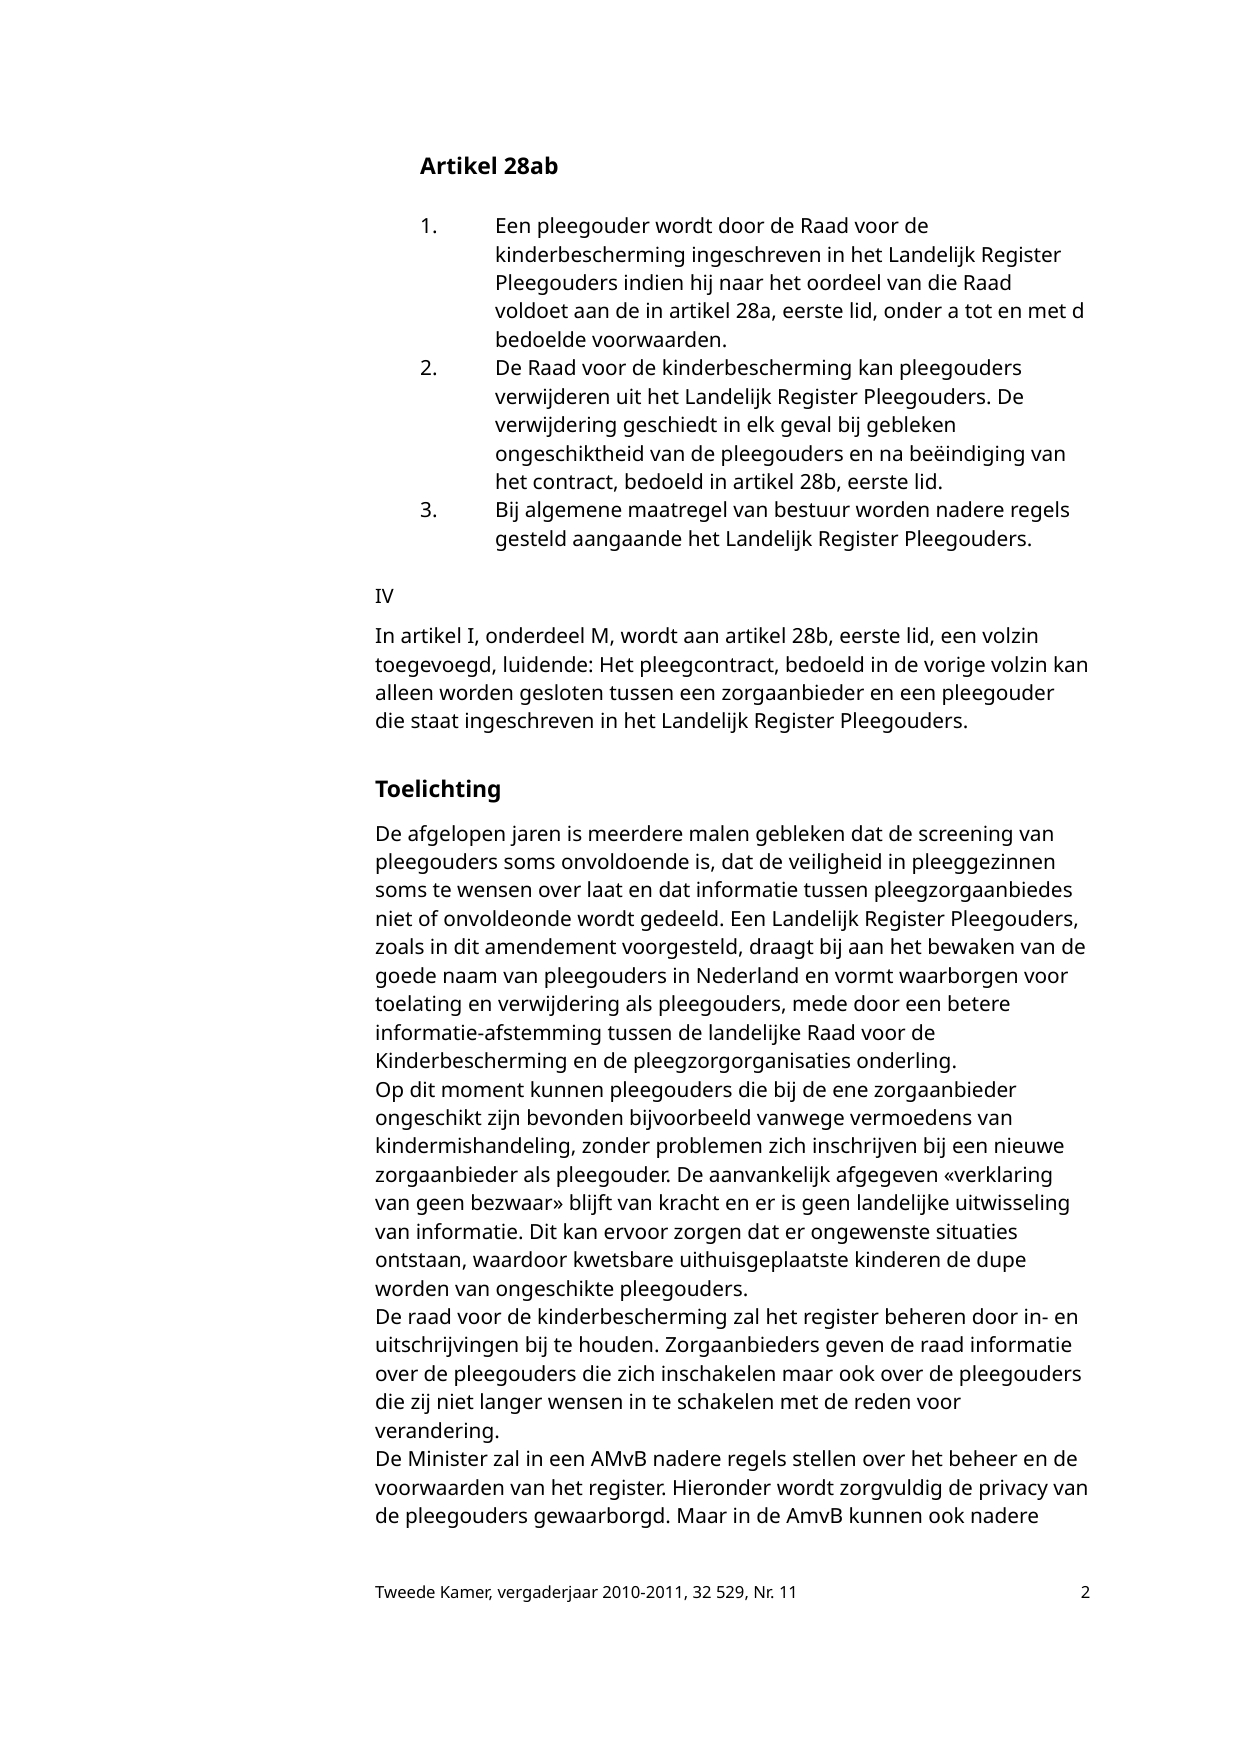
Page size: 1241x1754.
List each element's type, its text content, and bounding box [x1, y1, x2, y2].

list Een pleegouder wordt door de Raad voor de kinderbescherming ingeschreven in het Landelijk Register Pleegouders indien hij naar het oordeel van die Raad voldoet aan de in artikel 28a, eerste lid, onder a tot en met d bedoelde voorwaarden. [420, 211, 1090, 353]
text Op dit moment kunnen pleegouders die bij de ene zorgaanbieder ongeschikt zijn bevonden bijvoorbeeld vanwege vermoedens van kindermishandeling, zonder problemen zich inschrijven bij een nieuwe zorgaanbieder als pleegouder. De aanvankelijk afgegeven «verklaring van geen bezwaar» blijft van kracht en er is geen landelijke uitwisseling van informatie. Dit kan ervoor zorgen dat er ongewenste situaties ontstaan, waardoor kwetsbare uithuisgeplaatste kinderen de dupe worden van ongeschikte pleegouders. [375, 1075, 1090, 1302]
list De Raad voor de kinderbescherming kan pleegouders verwijderen uit het Landelijk Register Pleegouders. De verwijdering geschiedt in elk geval bij gebleken ongeschiktheid van de pleegouders en na beëindiging van het contract, bedoeld in artikel 28b, eerste lid. [420, 353, 1090, 496]
text De afgelopen jaren is meerdere malen gebleken dat de screening van pleegouders soms onvoldoende is, dat de veiligheid in pleeggezinnen soms te wensen over laat en dat informatie tussen pleegzorgaanbiedes niet of onvoldeonde wordt gedeeld. Een Landelijk Register Pleegouders, zoals in dit amendement voorgesteld, draagt bij aan het bewaken van de goede naam van pleegouders in Nederland en vormt waarborgen voor toelating en verwijdering als pleegouders, mede door een betere informatie-afstemming tussen de landelijke Raad voor de Kinderbescherming en de pleegzorgorganisaties onderling. [375, 819, 1090, 1075]
list Bij algemene maatregel van bestuur worden nadere regels gesteld aangaande het Landelijk Register Pleegouders. [420, 496, 1090, 552]
text De raad voor de kinderbescherming zal het register beheren door in- en uitschrijvingen bij te houden. Zorgaanbieders geven de raad informatie over de pleegouders die zich inschakelen maar ook over de pleegouders die zij niet langer wensen in te schakelen met de reden voor verandering. [375, 1302, 1090, 1444]
subtitle Artikel 28ab [420, 150, 1090, 181]
text IV [375, 582, 1090, 609]
text De Minister zal in een AMvB nadere regels stellen over het beheer en de voorwaarden van het register. Hieronder wordt zorgvuldig de privacy van de pleegouders gewaarborgd. Maar in de AmvB kunnen ook nadere [375, 1444, 1090, 1530]
subtitle Toelichting [375, 772, 1090, 804]
text In artikel I, onderdeel M, wordt aan artikel 28b, eerste lid, een volzin toegevoegd, luidende: Het pleegcontract, bedoeld in de vorige volzin kan alleen worden gesloten tussen een zorgaanbieder en een pleegouder die staat ingeschreven in het Landelijk Register Pleegouders. [375, 621, 1090, 735]
